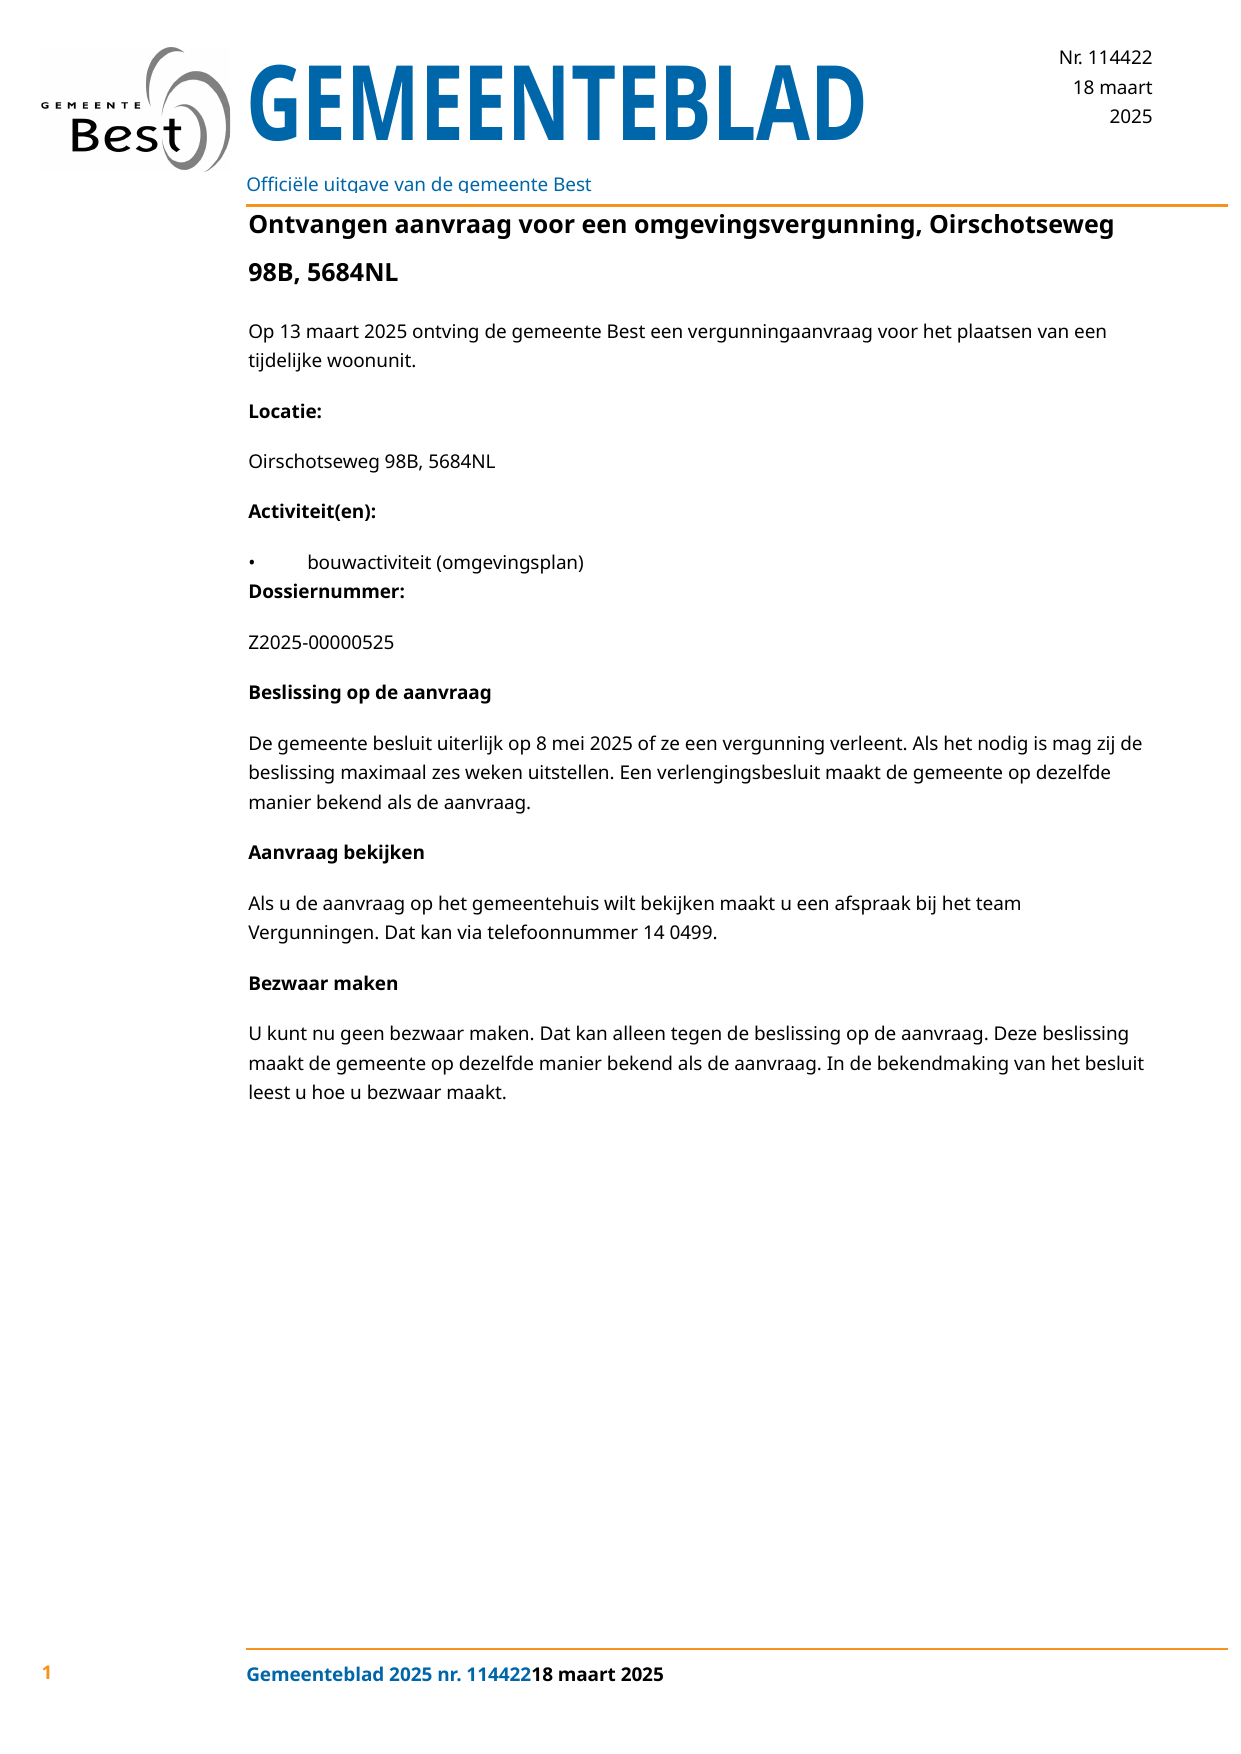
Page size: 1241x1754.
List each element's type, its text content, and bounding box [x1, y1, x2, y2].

text Z2025-00000525 [248, 629, 1152, 655]
text Dossiernummer: [248, 579, 1152, 604]
picture [41, 47, 231, 172]
text Als u de aanvraag op het gemeentehuis wilt bekijken maakt u een afspraak bij het team Vergunningen. Dat kan via telefoonnummer 14 0499. [248, 890, 1152, 945]
text De gemeente besluit uiterlijk op 8 mei 2025 of ze een vergunning verleent. Als het nodig is mag zij de beslissing maximaal zes weken uitstellen. Een verlengingsbesluit maakt de gemeente op dezelfde manier bekend als de aanvraag. [248, 730, 1152, 815]
text Aanvraag bekijken [248, 839, 1152, 865]
text Activiteit(en): [248, 499, 1152, 524]
text Beslissing op de aanvraag [248, 679, 1152, 705]
text Ontvangen aanvraag voor een omgevingsvergunning, Oirschotseweg 98B, 5684NL [248, 207, 1152, 288]
text Oirschotseweg 98B, 5684NL [248, 448, 1152, 474]
text U kunt nu geen bezwaar maken. Dat kan alleen tegen de beslissing op de aanvraag. Deze beslissing maakt de gemeente op dezelfde manier bekend als de aanvraag. In de bekendmaking van het besluit leest u hoe u bezwaar maakt. [248, 1020, 1152, 1105]
text Locatie: [248, 398, 1152, 424]
text Bezwaar maken [248, 970, 1152, 996]
list bouwactiviteit (omgevingsplan) [248, 549, 1152, 575]
text Op 13 maart 2025 ontving de gemeente Best een vergunningaanvraag voor het plaatsen van een tijdelijke woonunit. [248, 318, 1152, 373]
